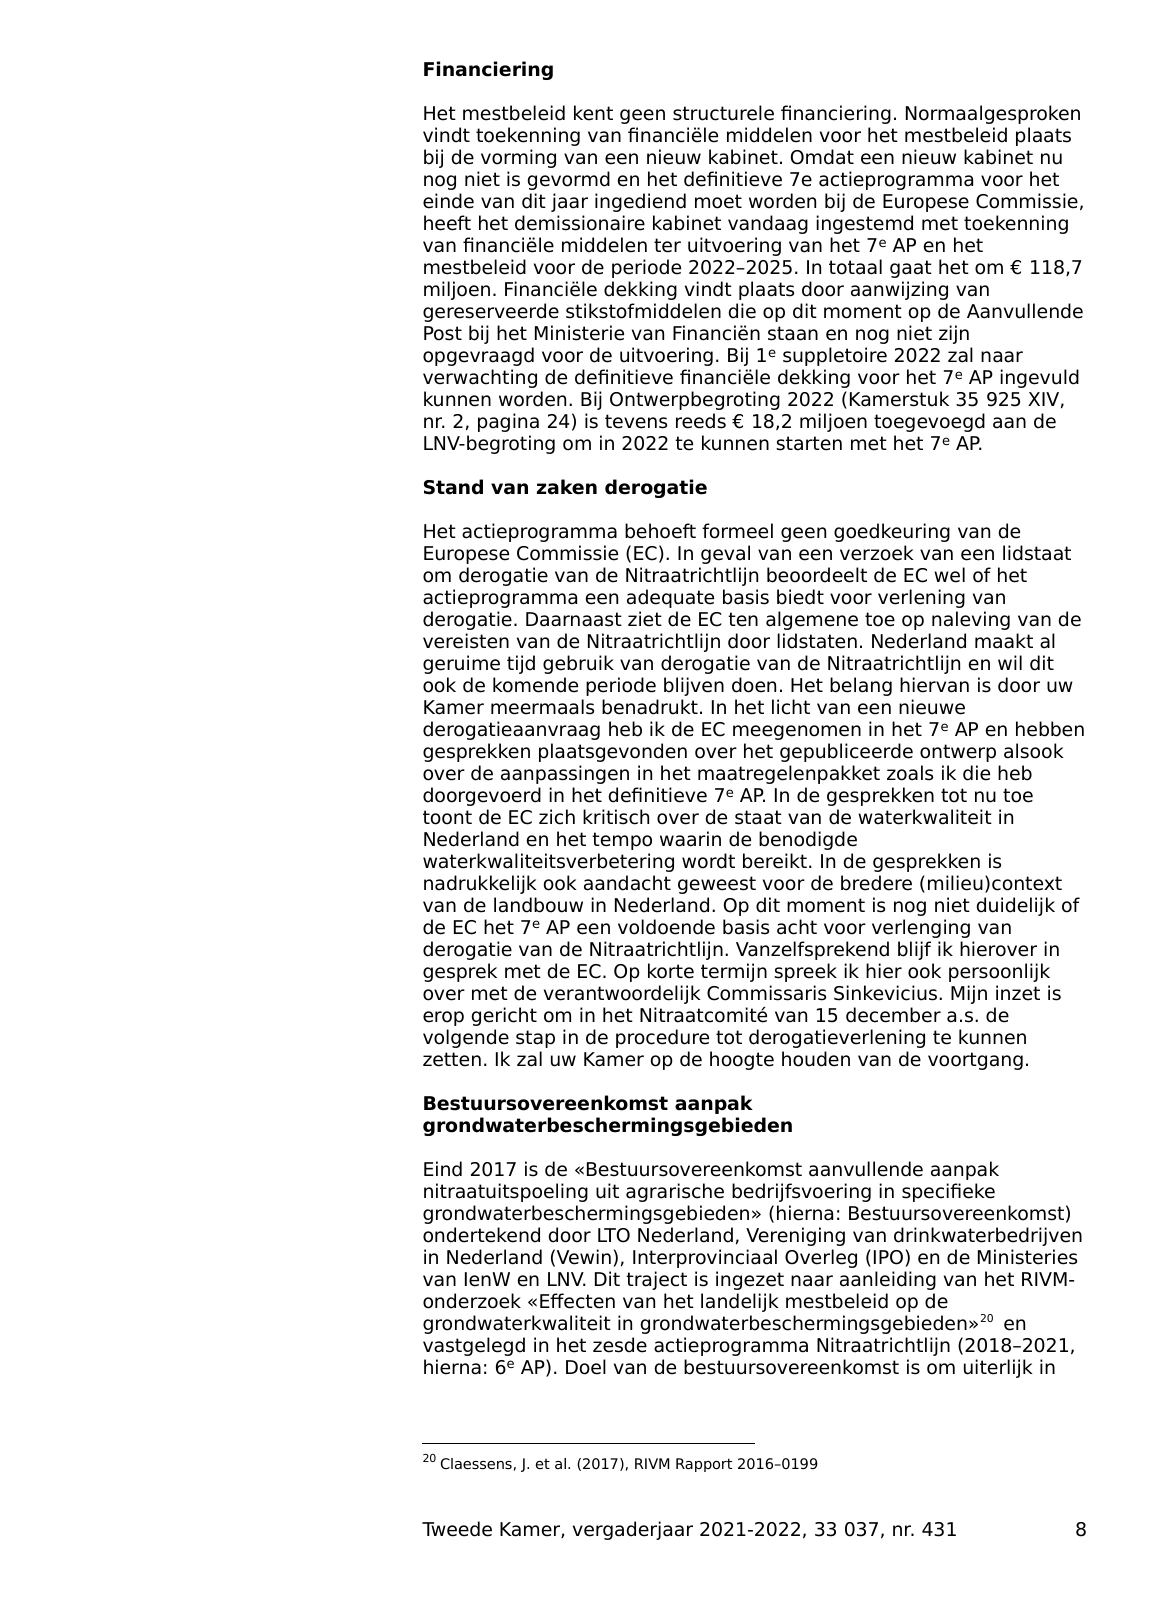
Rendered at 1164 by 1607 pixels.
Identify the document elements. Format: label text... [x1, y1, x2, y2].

subtitle Financiering [422, 59, 1087, 81]
text Het actieprogramma behoeft formeel geen goedkeuring van de Europese Commissie (EC). In geval van een verzoek van een lidstaat om derogatie van de Nitraatrichtlijn beoordeelt de EC wel of het actieprogramma een adequate basis biedt voor verlening van derogatie. Daarnaast ziet de EC ten algemene toe op naleving van de vereisten van de Nitraatrichtlijn door lidstaten. Nederland maakt al geruime tijd gebruik van derogatie van de Nitraatrichtlijn en wil dit ook de komende periode blijven doen. Het belang hiervan is door uw Kamer meermaals benadrukt. In het licht van een nieuwe derogatieaanvraag heb ik de EC meegenomen in het 7e AP en hebben gesprekken plaatsgevonden over het gepubliceerde ontwerp alsook over de aanpassingen in het maatregelenpakket zoals ik die heb doorgevoerd in het definitieve 7e AP. In de gesprekken tot nu toe toont de EC zich kritisch over de staat van de waterkwaliteit in Nederland en het tempo waarin de benodigde waterkwaliteitsverbetering wordt bereikt. In de gesprekken is nadrukkelijk ook aandacht geweest voor de bredere (milieu)context van de landbouw in Nederland. Op dit moment is nog niet duidelijk of de EC het 7e AP een voldoende basis acht voor verlenging van derogatie van de Nitraatrichtlijn. Vanzelfsprekend blijf ik hierover in gesprek met de EC. Op korte termijn spreek ik hier ook persoonlijk over met de verantwoordelijk Commissaris Sinkevicius. Mijn inzet is erop gericht om in het Nitraatcomité van 15 december a.s. de volgende stap in de procedure tot derogatieverlening te kunnen zetten. Ik zal uw Kamer op de hoogte houden van de voortgang. [422, 521, 1087, 1071]
text Claessens, J. et al. (2017), RIVM Rapport 2016–0199 [422, 1452, 1087, 1474]
subtitle Stand van zaken derogatie [422, 477, 1087, 499]
subtitle Bestuursovereenkomst aanpak grondwaterbeschermingsgebieden [422, 1093, 1087, 1137]
text Het mestbeleid kent geen structurele financiering. Normaalgesproken vindt toekenning van financiële middelen voor het mestbeleid plaats bij de vorming van een nieuw kabinet. Omdat een nieuw kabinet nu nog niet is gevormd en het definitieve 7e actieprogramma voor het einde van dit jaar ingediend moet worden bij de Europese Commissie, heeft het demissionaire kabinet vandaag ingestemd met toekenning van financiële middelen ter uitvoering van het 7e AP en het mestbeleid voor de periode 2022–2025. In totaal gaat het om € 118,7 miljoen. Financiële dekking vindt plaats door aanwijzing van gereserveerde stikstofmiddelen die op dit moment op de Aanvullende Post bij het Ministerie van Financiën staan en nog niet zijn opgevraagd voor de uitvoering. Bij 1e suppletoire 2022 zal naar verwachting de definitieve financiële dekking voor het 7e AP ingevuld kunnen worden. Bij Ontwerpbegroting 2022 (Kamerstuk 35 925 XIV, nr. 2, pagina 24) is tevens reeds € 18,2 miljoen toegevoegd aan de LNV-begroting om in 2022 te kunnen starten met het 7e AP. [422, 103, 1087, 455]
text Eind 2017 is de «Bestuursovereenkomst aanvullende aanpak nitraatuitspoeling uit agrarische bedrijfsvoering in specifieke grondwaterbeschermingsgebieden» (hierna: Bestuursovereenkomst) ondertekend door LTO Nederland, Vereniging van drinkwaterbedrijven in Nederland (Vewin), Interprovinciaal Overleg (IPO) en de Ministeries van IenW en LNV. Dit traject is ingezet naar aanleiding van het RIVM-onderzoek «Effecten van het landelijk mestbeleid op de grondwaterkwaliteit in grondwaterbeschermingsgebieden» en vastgelegd in het zesde actieprogramma Nitraatrichtlijn (2018–2021, hierna: 6e AP). Doel van de bestuursovereenkomst is om uiterlijk in [422, 1159, 1087, 1379]
